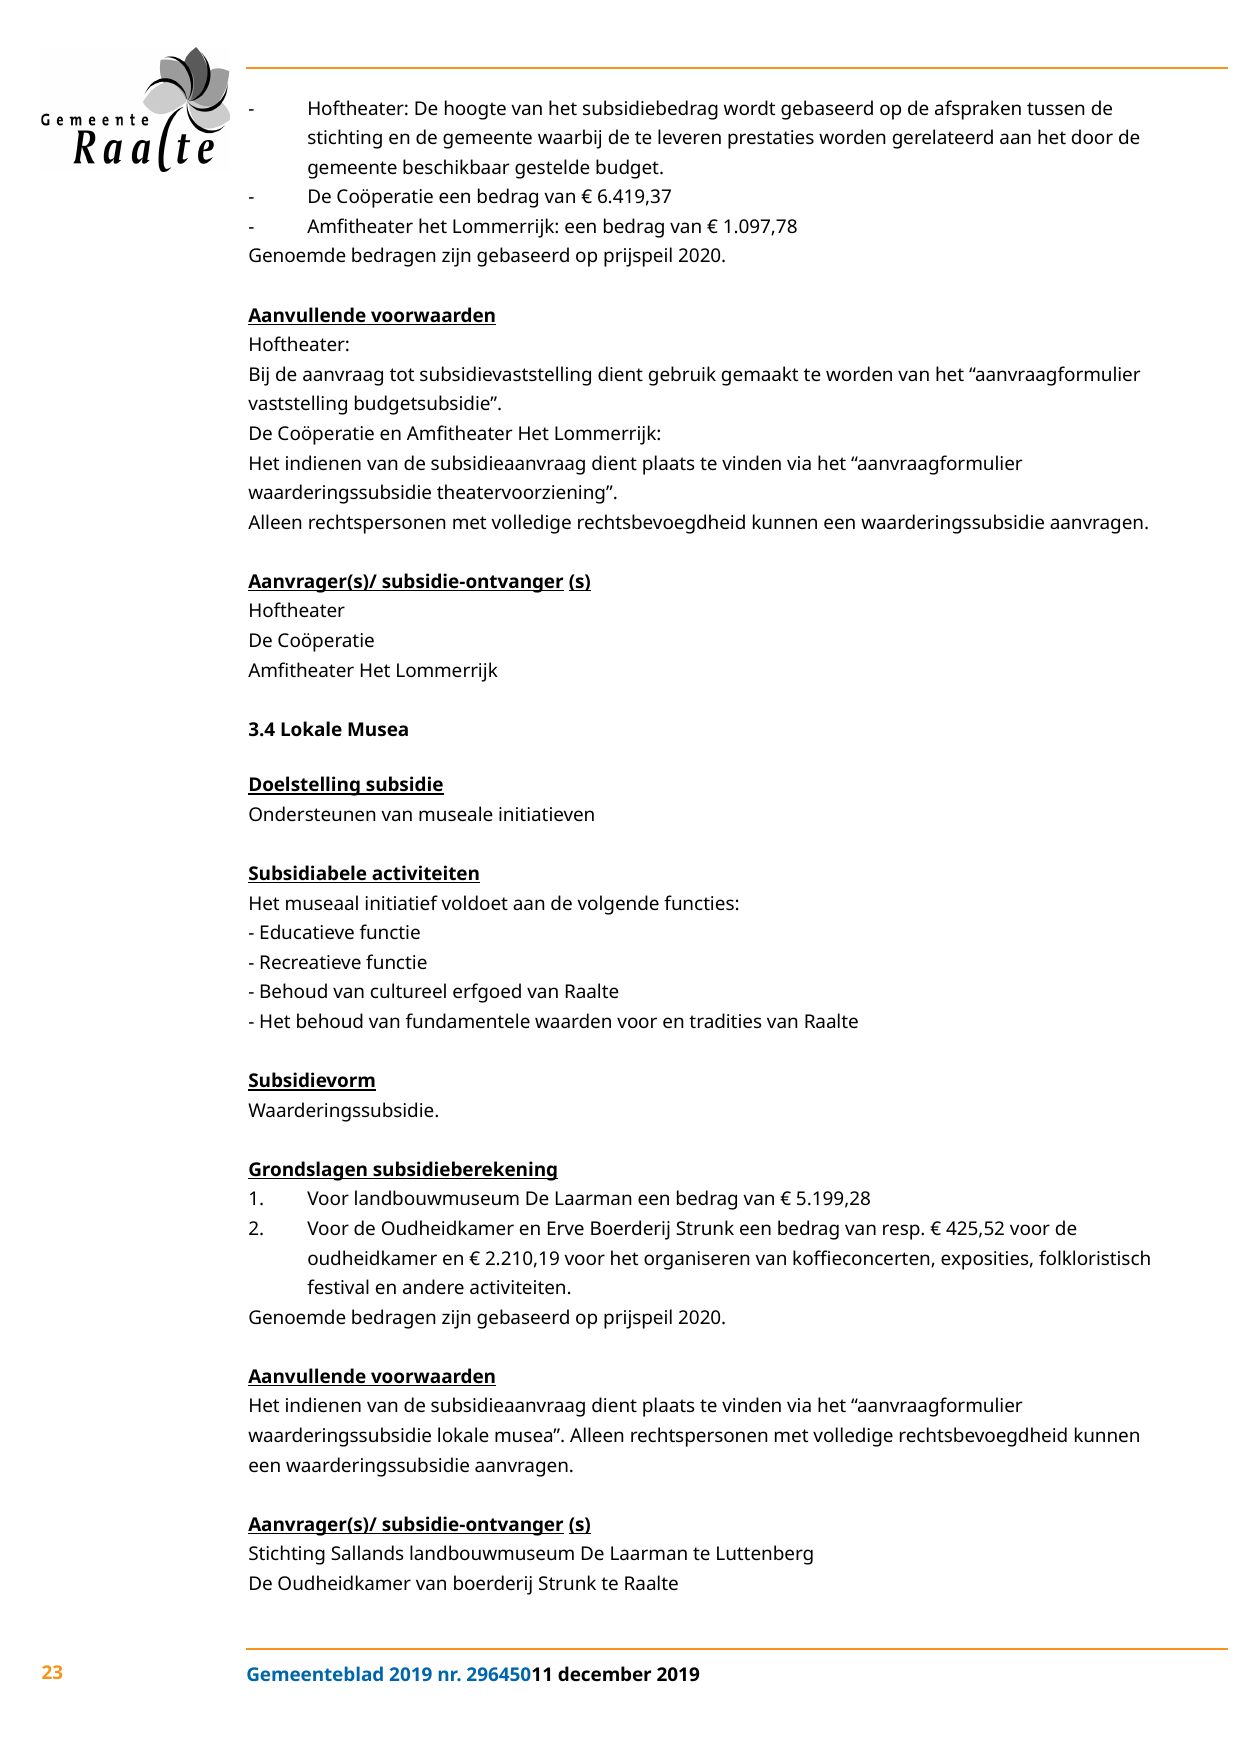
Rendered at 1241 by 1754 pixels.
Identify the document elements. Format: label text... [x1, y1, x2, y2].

text Het indienen van de subsidieaanvraag dient plaats te vinden via het “aanvraagformulier waarderingssubsidie theatervoorziening”. [248, 450, 1152, 505]
text Subsidievorm [248, 1067, 1152, 1093]
list De Coöperatie een bedrag van € 6.419,37 [248, 183, 1152, 209]
text Genoemde bedragen zijn gebaseerd op prijspeil 2020. [248, 1304, 1152, 1329]
text De Oudheidkamer van boerderij Strunk te Raalte [248, 1570, 1152, 1596]
text - Behoud van cultureel erfgoed van Raalte [248, 978, 1152, 1004]
text Aanvrager(s)/ subsidie-ontvanger (s) [248, 568, 1152, 594]
text Bij de aanvraag tot subsidievaststelling dient gebruik gemaakt te worden van het “aanvraagformulier vaststelling budgetsubsidie”. [248, 361, 1152, 416]
text Hoftheater: [248, 331, 1152, 357]
list Voor landbouwmuseum De Laarman een bedrag van € 5.199,28 [248, 1186, 1152, 1211]
text De Coöperatie en Amfitheater Het Lommerrijk: [248, 420, 1152, 446]
picture [41, 47, 231, 172]
text Genoemde bedragen zijn gebaseerd op prijspeil 2020. [248, 243, 1152, 268]
text Aanvrager(s)/ subsidie-ontvanger (s) [248, 1511, 1152, 1537]
text - Het behoud van fundamentele waarden voor en tradities van Raalte [248, 1008, 1152, 1034]
text Doelstelling subsidie [248, 771, 1152, 797]
list Hoftheater: De hoogte van het subsidiebedrag wordt gebaseerd op de afspraken tussen de stichting en de gemeente waarbij de te leveren prestaties worden gerelateerd aan het door de gemeente beschikbaar gestelde budget. [248, 95, 1152, 180]
text Stichting Sallands landbouwmuseum De Laarman te Luttenberg [248, 1541, 1152, 1566]
text - Educatieve functie [248, 919, 1152, 945]
text Waarderingssubsidie. [248, 1097, 1152, 1122]
text Aanvullende voorwaarden [248, 302, 1152, 328]
text Subsidiabele activiteiten [248, 860, 1152, 886]
text Ondersteunen van museale initiatieven [248, 801, 1152, 827]
text Amfitheater Het Lommerrijk [248, 657, 1152, 683]
text - Recreatieve functie [248, 949, 1152, 974]
text Het museaal initiatief voldoet aan de volgende functies: [248, 890, 1152, 915]
text Hoftheater [248, 598, 1152, 623]
text Alleen rechtspersonen met volledige rechtsbevoegdheid kunnen een waarderingssubsidie aanvragen. [248, 509, 1152, 535]
text De Coöperatie [248, 627, 1152, 653]
list Voor de Oudheidkamer en Erve Boerderij Strunk een bedrag van resp. € 425,52 voor de oudheidkamer en € 2.210,19 voor het organiseren van koffieconcerten, exposities, folkloristisch festival en andere activiteiten. [248, 1215, 1152, 1300]
text 3.4 Lokale Musea [248, 716, 1152, 742]
text Aanvullende voorwaarden [248, 1363, 1152, 1389]
list Amfitheater het Lommerrijk: een bedrag van € 1.097,78 [248, 213, 1152, 239]
text Grondslagen subsidieberekening [248, 1156, 1152, 1182]
text Het indienen van de subsidieaanvraag dient plaats te vinden via het “aanvraagformulier waarderingssubsidie lokale musea”. Alleen rechtspersonen met volledige rechtsbevoegdheid kunnen een waarderingssubsidie aanvragen. [248, 1393, 1152, 1477]
